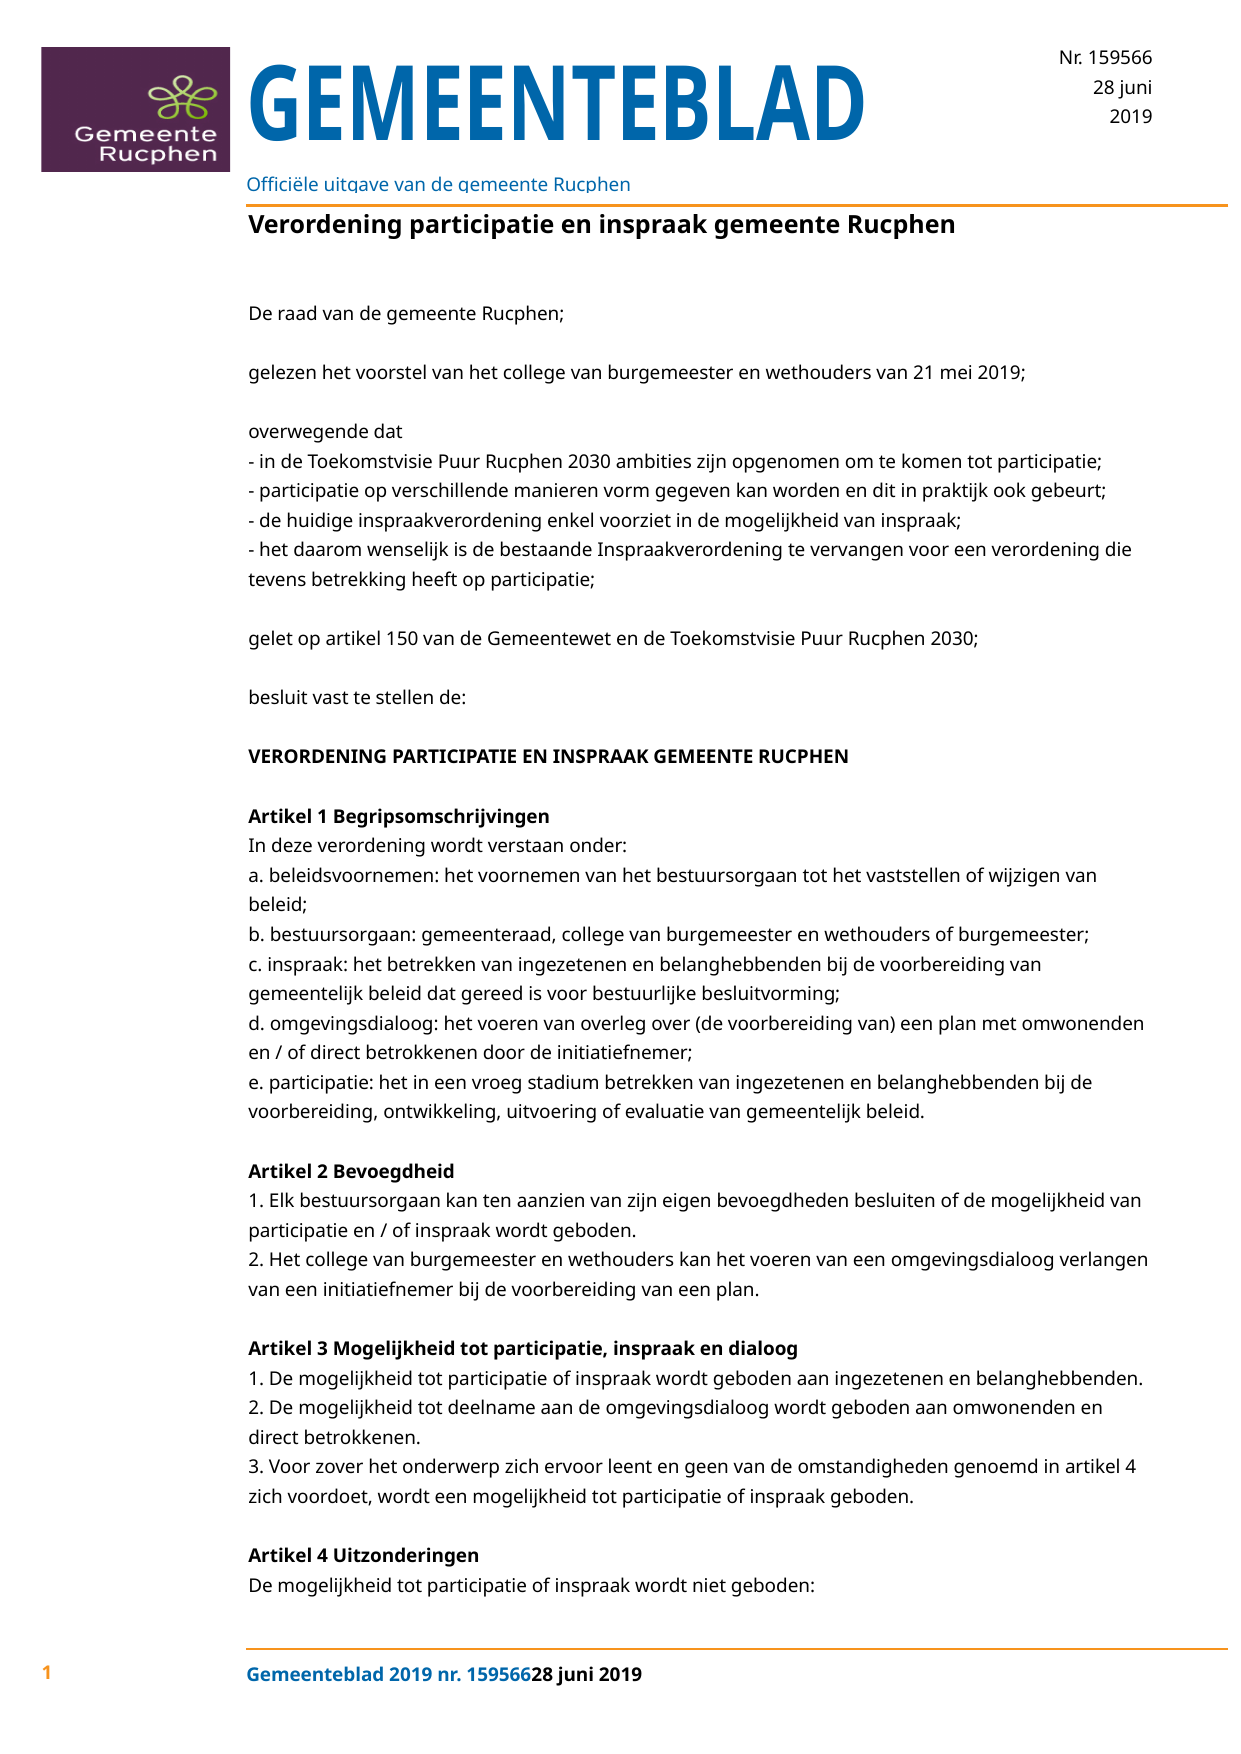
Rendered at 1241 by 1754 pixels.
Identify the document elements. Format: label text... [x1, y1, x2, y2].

text c. inspraak: het betrekken van ingezetenen en belanghebbenden bij de voorbereiding van gemeentelijk beleid dat gereed is voor bestuurlijke besluitvorming; [248, 951, 1152, 1006]
text Artikel 2 Bevoegdheid [248, 1158, 1152, 1183]
text 3. Voor zover het onderwerp zich ervoor leent en geen van de omstandigheden genoemd in artikel 4 zich voordoet, wordt een mogelijkheid tot participatie of inspraak geboden. [248, 1454, 1152, 1509]
text besluit vast te stellen de: [248, 684, 1152, 710]
text - in de Toekomstvisie Puur Rucphen 2030 ambities zijn opgenomen om te komen tot participatie; [248, 448, 1152, 473]
text - het daarom wenselijk is de bestaande Inspraakverordening te vervangen voor een verordening die tevens betrekking heeft op participatie; [248, 537, 1152, 592]
text De raad van de gemeente Rucphen; [248, 300, 1152, 326]
text In deze verordening wordt verstaan onder: [248, 832, 1152, 858]
text 2. De mogelijkheid tot deelname aan de omgevingsdialoog wordt geboden aan omwonenden en direct betrokkenen. [248, 1394, 1152, 1450]
text 1. De mogelijkheid tot participatie of inspraak wordt geboden aan ingezetenen en belanghebbenden. [248, 1365, 1152, 1391]
text Artikel 4 Uitzonderingen [248, 1542, 1152, 1568]
text d. omgevingsdialoog: het voeren van overleg over (de voorbereiding van) een plan met omwonenden en / of direct betrokkenen door de initiatiefnemer; [248, 1010, 1152, 1065]
text a. beleidsvoornemen: het voornemen van het bestuursorgaan tot het vaststellen of wijzigen van beleid; [248, 862, 1152, 917]
text e. participatie: het in een vroeg stadium betrekken van ingezetenen en belanghebbenden bij de voorbereiding, ontwikkeling, uitvoering of evaluatie van gemeentelijk beleid. [248, 1069, 1152, 1124]
text Artikel 1 Begripsomschrijvingen [248, 803, 1152, 828]
text - participatie op verschillende manieren vorm gegeven kan worden en dit in praktijk ook gebeurt; [248, 477, 1152, 503]
text Verordening participatie en inspraak gemeente Rucphen [248, 207, 1152, 241]
picture [41, 47, 231, 172]
text 2. Het college van burgemeester en wethouders kan het voeren van een omgevingsdialoog verlangen van een initiatiefnemer bij de voorbereiding van een plan. [248, 1247, 1152, 1302]
text VERORDENING PARTICIPATIE EN INSPRAAK GEMEENTE RUCPHEN [248, 744, 1152, 769]
text De mogelijkheid tot participatie of inspraak wordt niet geboden: [248, 1572, 1152, 1598]
text 1. Elk bestuursorgaan kan ten aanzien van zijn eigen bevoegdheden besluiten of de mogelijkheid van participatie en / of inspraak wordt geboden. [248, 1187, 1152, 1243]
text Artikel 3 Mogelijkheid tot participatie, inspraak en dialoog [248, 1335, 1152, 1361]
text overwegende dat [248, 418, 1152, 444]
text b. bestuursorgaan: gemeenteraad, college van burgemeester en wethouders of burgemeester; [248, 921, 1152, 947]
text - de huidige inspraakverordening enkel voorziet in de mogelijkheid van inspraak; [248, 507, 1152, 533]
text gelezen het voorstel van het college van burgemeester en wethouders van 21 mei 2019; [248, 359, 1152, 385]
text gelet op artikel 150 van de Gemeentewet en de Toekomstvisie Puur Rucphen 2030; [248, 625, 1152, 651]
